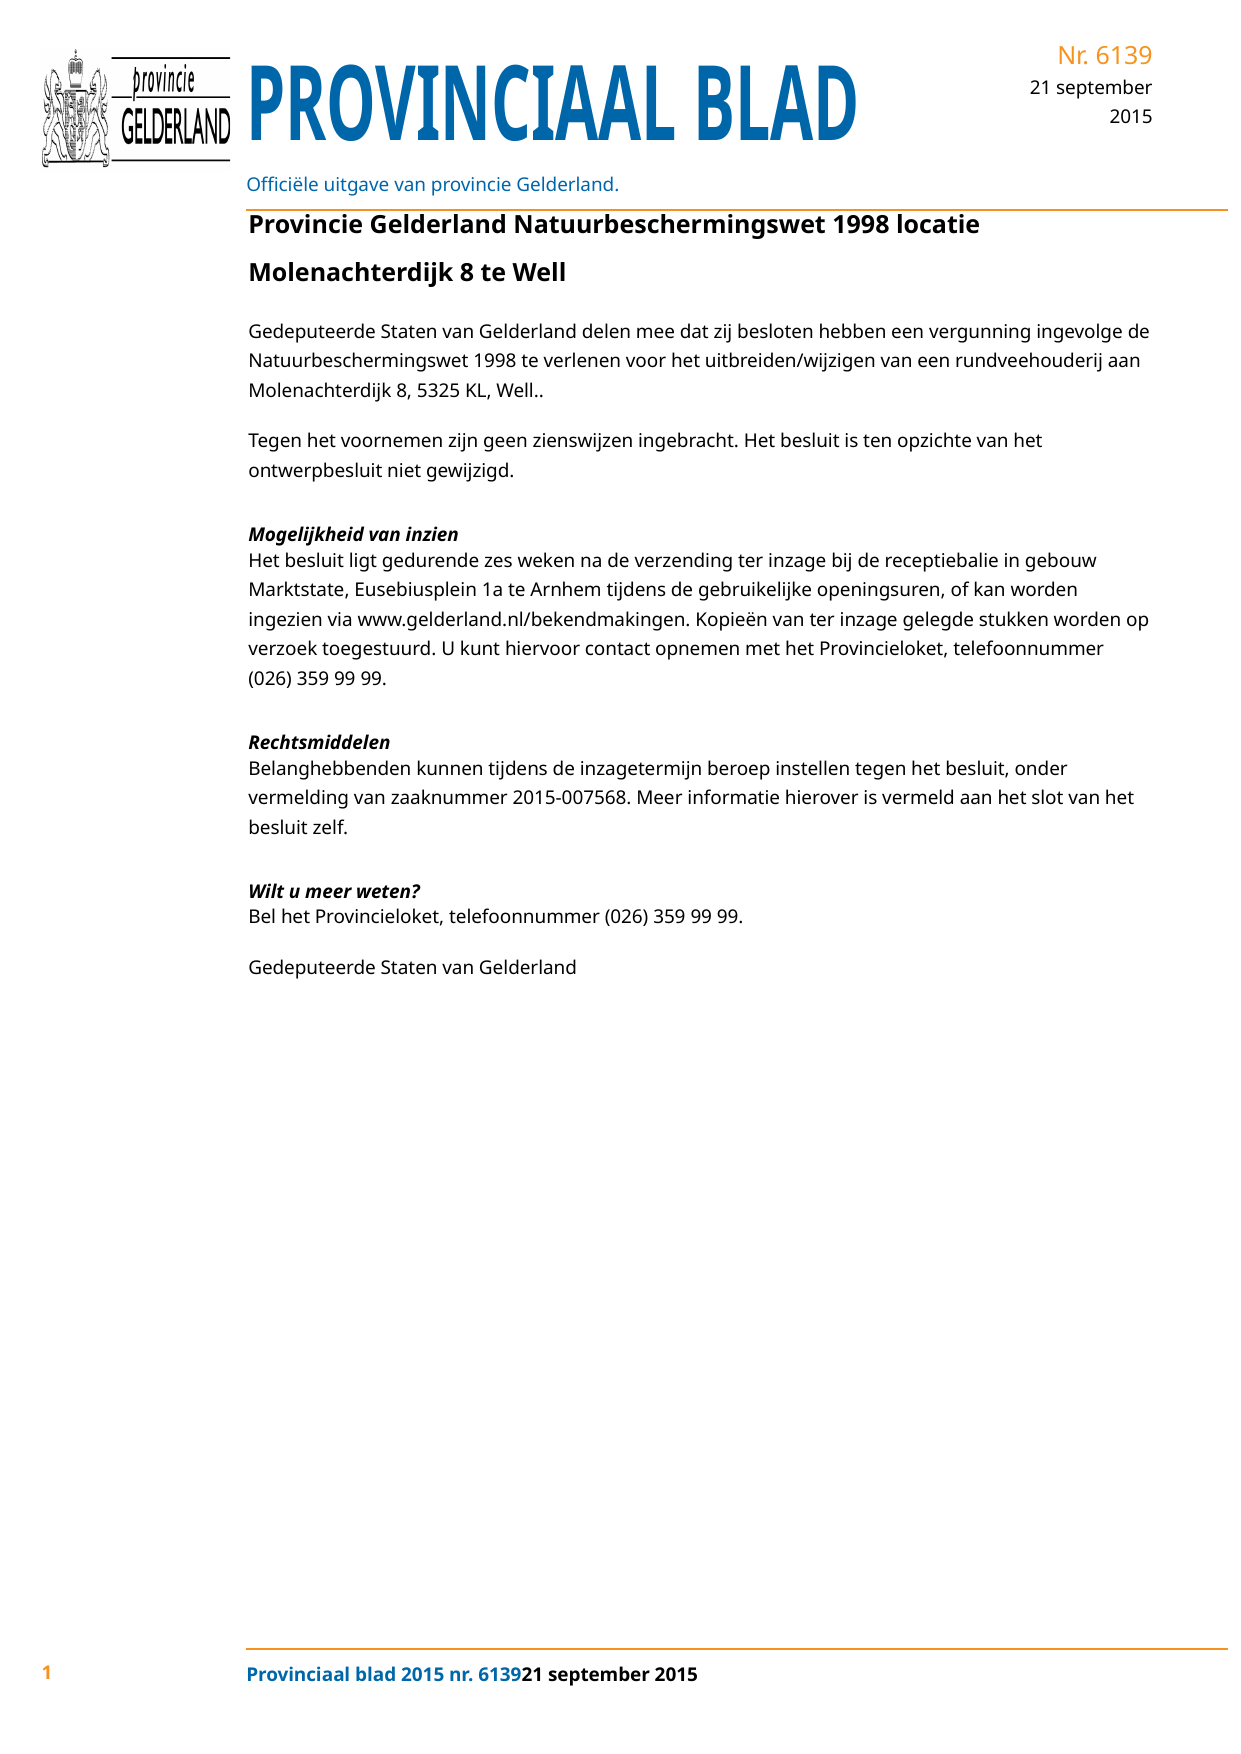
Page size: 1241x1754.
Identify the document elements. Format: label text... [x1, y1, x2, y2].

text Gedeputeerde Staten van Gelderland [248, 954, 1152, 980]
text Mogelijkheid van inzien [248, 521, 1152, 547]
picture [41, 47, 231, 172]
text Gedeputeerde Staten van Gelderland delen mee dat zij besloten hebben een vergunning ingevolge de Natuurbeschermingswet 1998 te verlenen voor het uitbreiden/wijzigen van een rundveehouderij aan Molenachterdijk 8, 5325 KL, Well.. [248, 318, 1152, 403]
text Rechtsmiddelen [248, 729, 1152, 755]
text Bel het Provincieloket, telefoonnummer (026) 359 99 99. [248, 904, 1152, 929]
text Wilt u meer weten? [248, 878, 1152, 904]
text Tegen het voornemen zijn geen zienswijzen ingebracht. Het besluit is ten opzichte van het ontwerpbesluit niet gewijzigd. [248, 427, 1152, 483]
text Provincie Gelderland Natuurbeschermingswet 1998 locatie Molenachterdijk 8 te Well [248, 211, 1152, 288]
text Het besluit ligt gedurende zes weken na de verzending ter inzage bij de receptiebalie in gebouw Marktstate, Eusebiusplein 1a te Arnhem tijdens de gebruikelijke openingsuren, of kan worden ingezien via www.gelderland.nl/bekendmakingen. Kopieën van ter inzage gelegde stukken worden op verzoek toegestuurd. U kunt hiervoor contact opnemen met het Provincieloket, telefoonnummer (026) 359 99 99. [248, 547, 1152, 691]
text Belanghebbenden kunnen tijdens de inzagetermijn beroep instellen tegen het besluit, onder vermelding van zaaknummer 2015-007568. Meer informatie hierover is vermeld aan het slot van het besluit zelf. [248, 755, 1152, 840]
